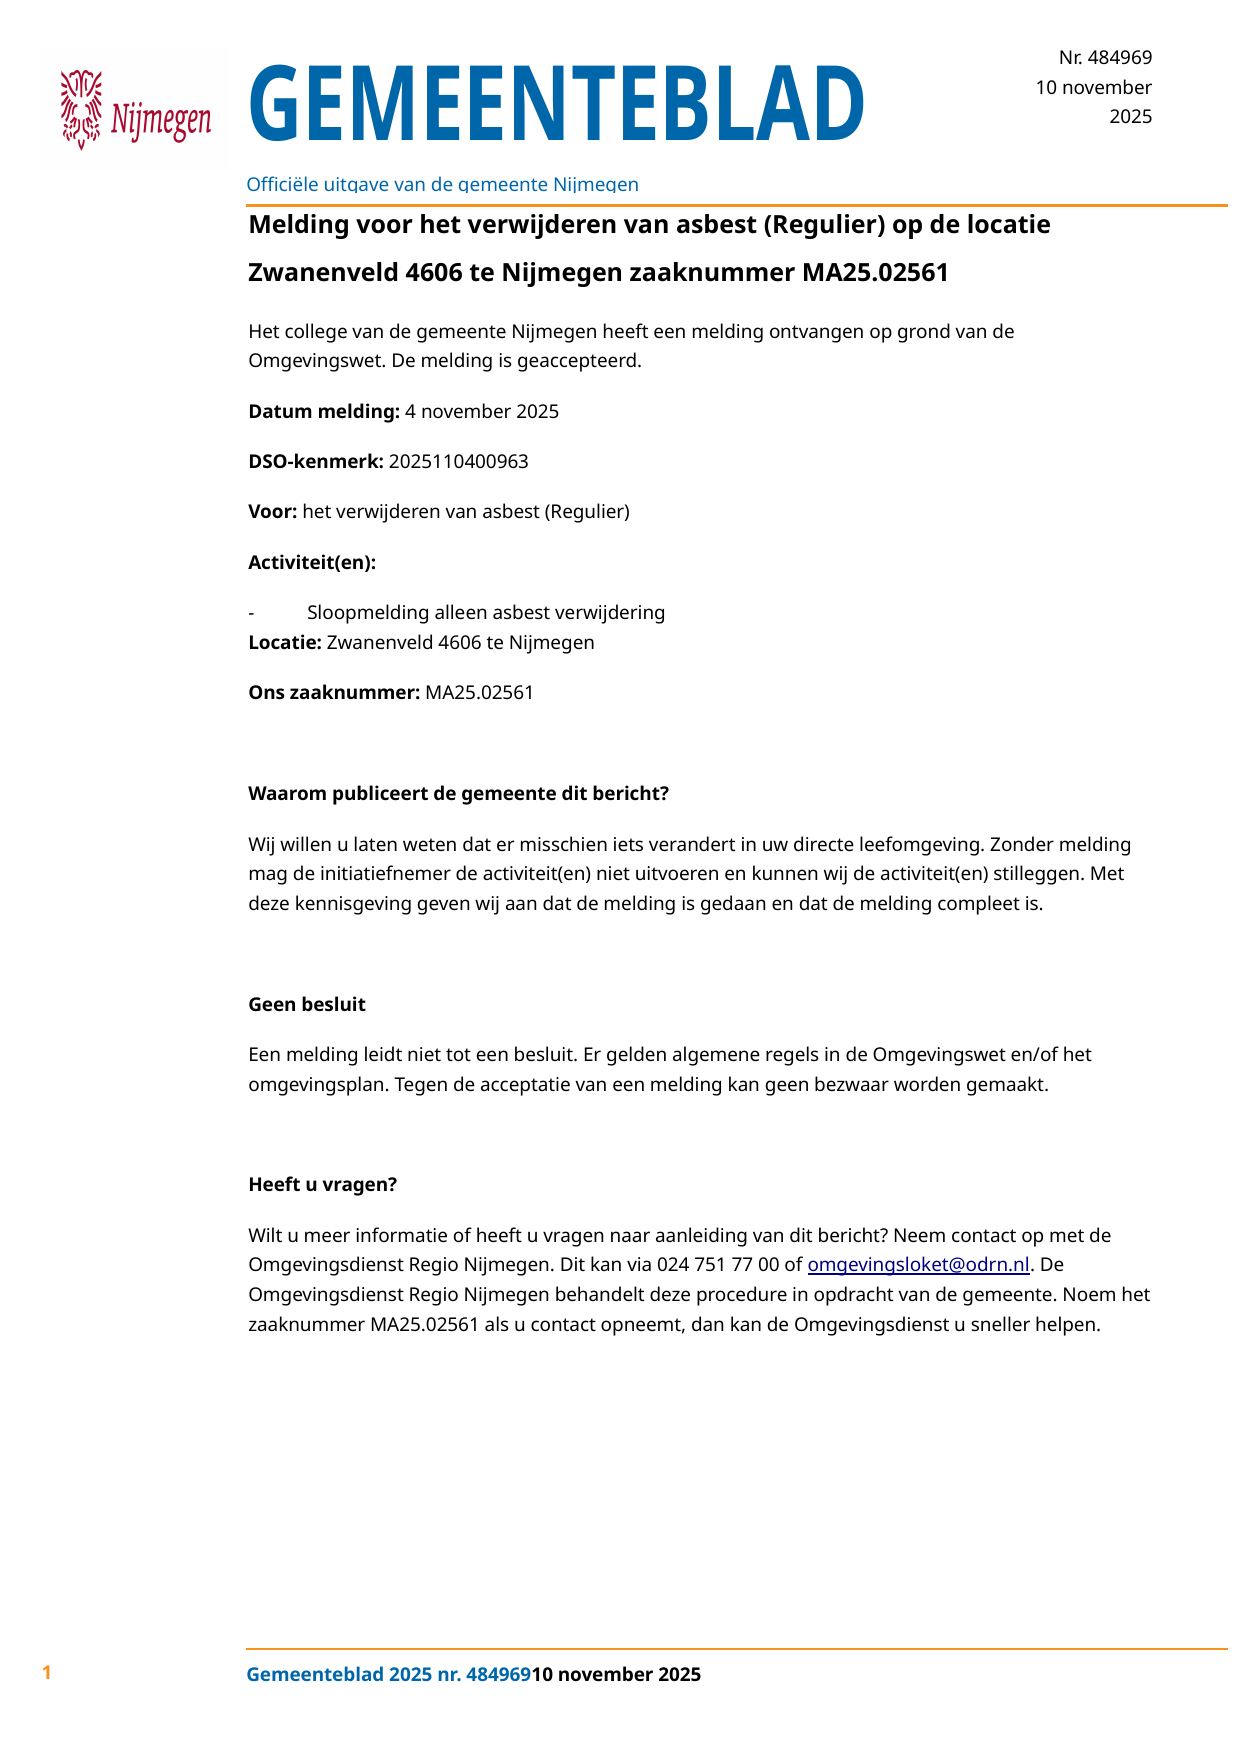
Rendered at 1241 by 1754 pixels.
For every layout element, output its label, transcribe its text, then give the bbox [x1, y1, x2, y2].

text DSO-kenmerk: 2025110400963 [248, 448, 1152, 474]
text Melding voor het verwijderen van asbest (Regulier) op de locatie Zwanenveld 4606 te Nijmegen zaaknummer MA25.02561 [248, 207, 1152, 288]
text Activiteit(en): [248, 549, 1152, 575]
list Sloopmelding alleen asbest verwijdering [248, 599, 1152, 625]
text Datum melding: 4 november 2025 [248, 398, 1152, 424]
picture [41, 47, 231, 172]
text Ons zaaknummer: MA25.02561 [248, 679, 1152, 705]
text Een melding leidt niet tot een besluit. Er gelden algemene regels in de Omgevingswet en/of het omgevingsplan. Tegen de acceptatie van een melding kan geen bezwaar worden gemaakt. [248, 1041, 1152, 1097]
text Het college van de gemeente Nijmegen heeft een melding ontvangen op grond van de Omgevingswet. De melding is geaccepteerd. [248, 318, 1152, 373]
text Wij willen u laten weten dat er misschien iets verandert in uw directe leefomgeving. Zonder melding mag de initiatiefnemer de activiteit(en) niet uitvoeren en kunnen wij de activiteit(en) stilleggen. Met deze kennisgeving geven wij aan dat de melding is gedaan en dat de melding compleet is. [248, 831, 1152, 916]
text Voor: het verwijderen van asbest (Regulier) [248, 499, 1152, 524]
text Locatie: Zwanenveld 4606 te Nijmegen [248, 629, 1152, 655]
text Geen besluit [248, 991, 1152, 1017]
text Waarom publiceert de gemeente dit bericht? [248, 780, 1152, 806]
text Heeft u vragen? [248, 1172, 1152, 1197]
text Wilt u meer informatie of heeft u vragen naar aanleiding van dit bericht? Neem contact op met de Omgevingsdienst Regio Nijmegen. Dit kan via 024 751 77 00 of omgevingsloket@odrn.nl. De Omgevingsdienst Regio Nijmegen behandelt deze procedure in opdracht van de gemeente. Noem het zaaknummer MA25.02561 als u contact opneemt, dan kan de Omgevingsdienst u sneller helpen. [248, 1222, 1152, 1337]
